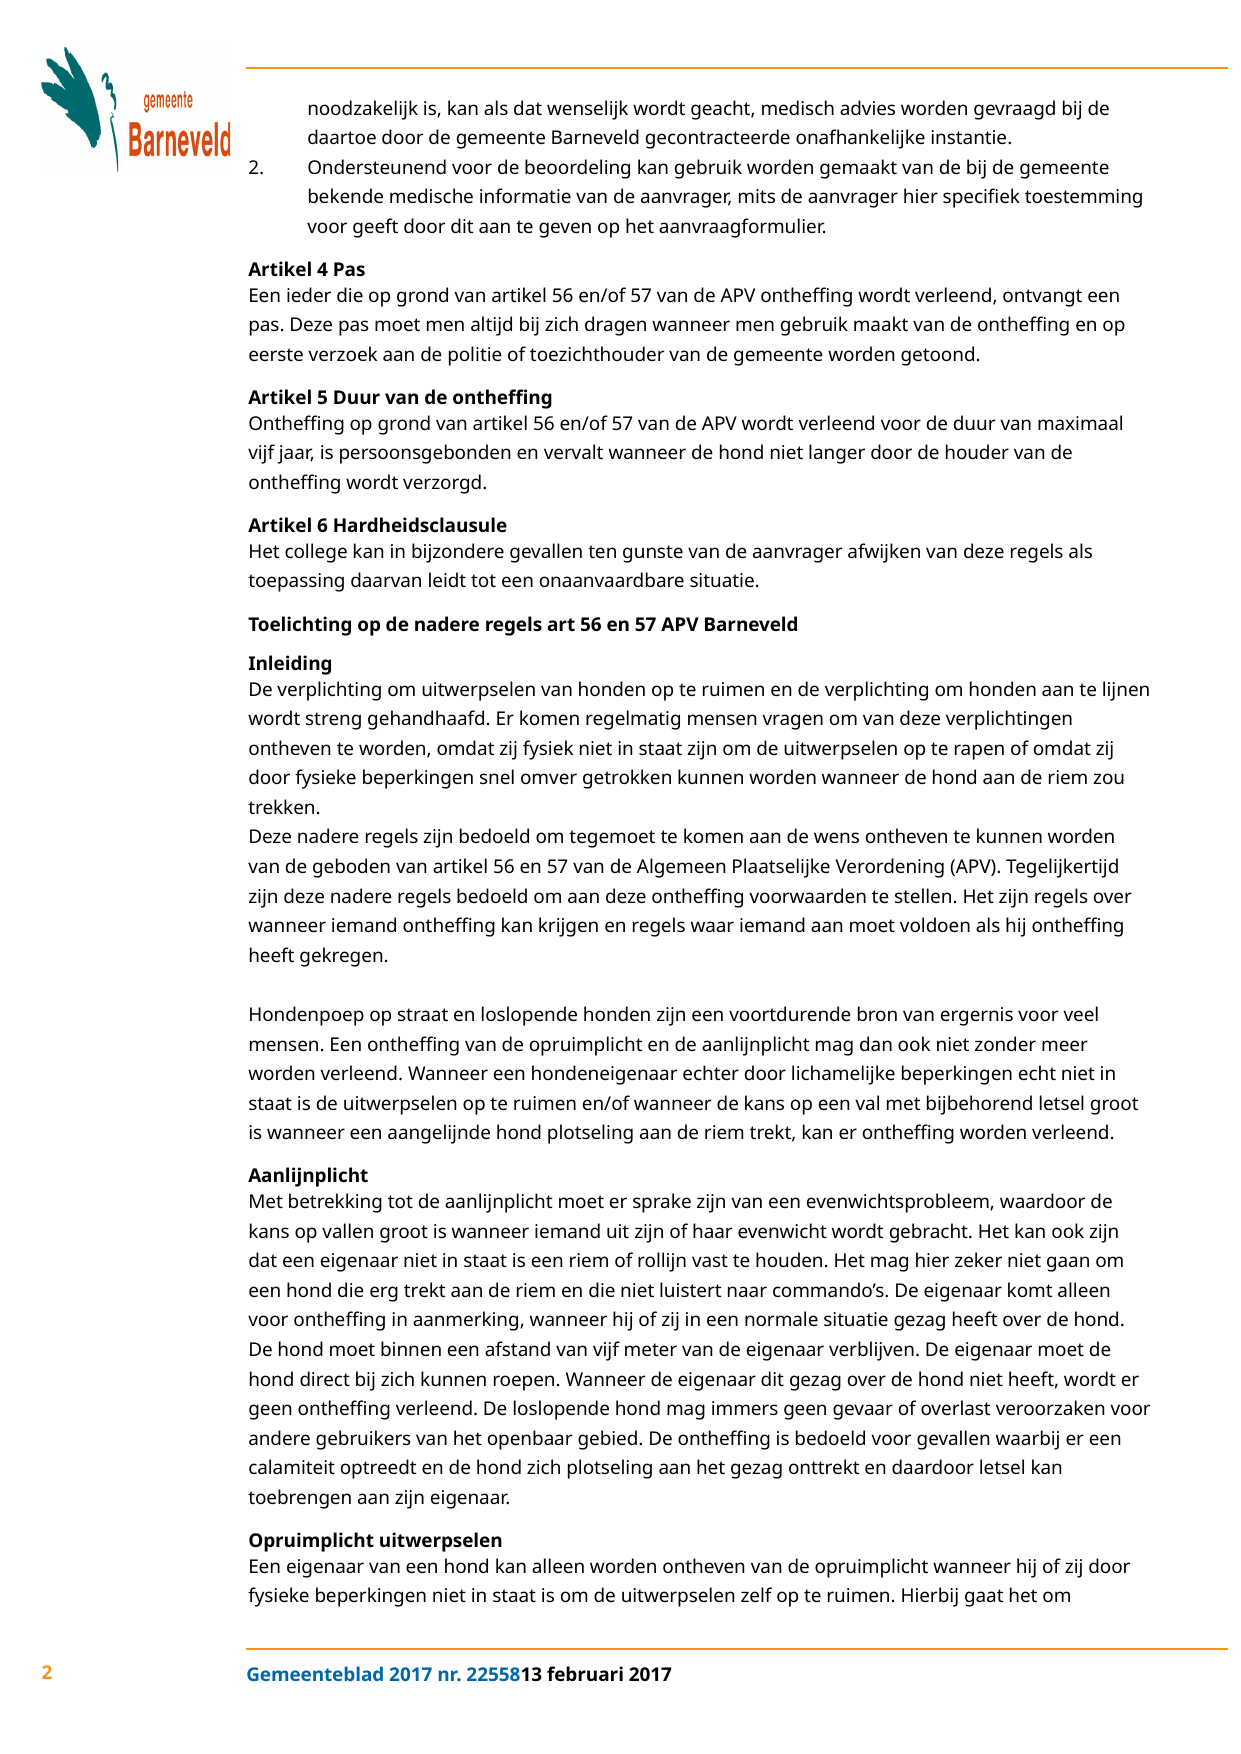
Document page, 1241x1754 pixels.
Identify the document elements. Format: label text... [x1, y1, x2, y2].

text Met betrekking tot de aanlijnplicht moet er sprake zijn van een evenwichtsprobleem, waardoor de kans op vallen groot is wanneer iemand uit zijn of haar evenwicht wordt gebracht. Het kan ook zijn dat een eigenaar niet in staat is een riem of rollijn vast te houden. Het mag hier zeker niet gaan om een hond die erg trekt aan de riem en die niet luistert naar commando’s. De eigenaar komt alleen voor ontheffing in aanmerking, wanneer hij of zij in een normale situatie gezag heeft over de hond. De hond moet binnen een afstand van vijf meter van de eigenaar verblijven. De eigenaar moet de hond direct bij zich kunnen roepen. Wanneer de eigenaar dit gezag over de hond niet heeft, wordt er geen ontheffing verleend. De loslopende hond mag immers geen gevaar of overlast veroorzaken voor andere gebruikers van het openbaar gebied. De ontheffing is bedoeld voor gevallen waarbij er een calamiteit optreedt en de hond zich plotseling aan het gezag onttrekt en daardoor letsel kan toebrengen aan zijn eigenaar. [248, 1188, 1152, 1510]
list Ondersteunend voor de beoordeling kan gebruik worden gemaakt van de bij de gemeente bekende medische informatie van de aanvrager, mits de aanvrager hier specifiek toestemming voor geeft door dit aan te geven op het aanvraagformulier. [248, 154, 1152, 239]
text Het college kan in bijzondere gevallen ten gunste van de aanvrager afwijken van deze regels als toepassing daarvan leidt tot een onaanvaardbare situatie. [248, 538, 1152, 593]
text Hondenpoep op straat en loslopende honden zijn een voortdurende bron van ergernis voor veel mensen. Een ontheffing van de opruimplicht en de aanlijnplicht mag dan ook niet zonder meer worden verleend. Wanneer een hondeneigenaar echter door lichamelijke beperkingen echt niet in staat is de uitwerpselen op te ruimen en/of wanneer de kans op een val met bijbehorend letsel groot is wanneer een aangelijnde hond plotseling aan de riem trekt, kan er ontheffing worden verleend. [248, 1001, 1152, 1145]
text Ontheffing op grond van artikel 56 en/of 57 van de APV wordt verleend voor de duur van maximaal vijf jaar, is persoonsgebonden en vervalt wanneer de hond niet langer door de houder van de ontheffing wordt verzorgd. [248, 410, 1152, 495]
picture [41, 47, 231, 172]
text Aanlijnplicht [248, 1163, 1152, 1188]
text Een eigenaar van een hond kan alleen worden ontheven van de opruimplicht wanneer hij of zij door fysieke beperkingen niet in staat is om de uitwerpselen zelf op te ruimen. Hierbij gaat het om [248, 1553, 1152, 1608]
list noodzakelijk is, kan als dat wenselijk wordt geacht, medisch advies worden gevraagd bij de daartoe door de gemeente Barneveld gecontracteerde onafhankelijke instantie. [248, 95, 1152, 150]
text De verplichting om uitwerpselen van honden op te ruimen en de verplichting om honden aan te lijnen wordt streng gehandhaafd. Er komen regelmatig mensen vragen om van deze verplichtingen ontheven te worden, omdat zij fysiek niet in staat zijn om de uitwerpselen op te rapen of omdat zij door fysieke beperkingen snel omver getrokken kunnen worden wanneer de hond aan de riem zou trekken. [248, 676, 1152, 820]
text Inleiding [248, 650, 1152, 676]
text Deze nadere regels zijn bedoeld om tegemoet te komen aan de wens ontheven te kunnen worden van de geboden van artikel 56 en 57 van de Algemeen Plaatselijke Verordening (APV). Tegelijkertijd zijn deze nadere regels bedoeld om aan deze ontheffing voorwaarden te stellen. Het zijn regels over wanneer iemand ontheffing kan krijgen en regels waar iemand aan moet voldoen als hij ontheffing heeft gekregen. [248, 824, 1152, 968]
text Opruimplicht uitwerpselen [248, 1527, 1152, 1553]
text Artikel 4 Pas [248, 256, 1152, 282]
text Toelichting op de nadere regels art 56 en 57 APV Barneveld [248, 611, 1152, 636]
text Artikel 6 Hardheidsclausule [248, 512, 1152, 538]
text Artikel 5 Duur van de ontheffing [248, 384, 1152, 410]
text Een ieder die op grond van artikel 56 en/of 57 van de APV ontheffing wordt verleend, ontvangt een pas. Deze pas moet men altijd bij zich dragen wanneer men gebruik maakt van de ontheffing en op eerste verzoek aan de politie of toezichthouder van de gemeente worden getoond. [248, 282, 1152, 367]
